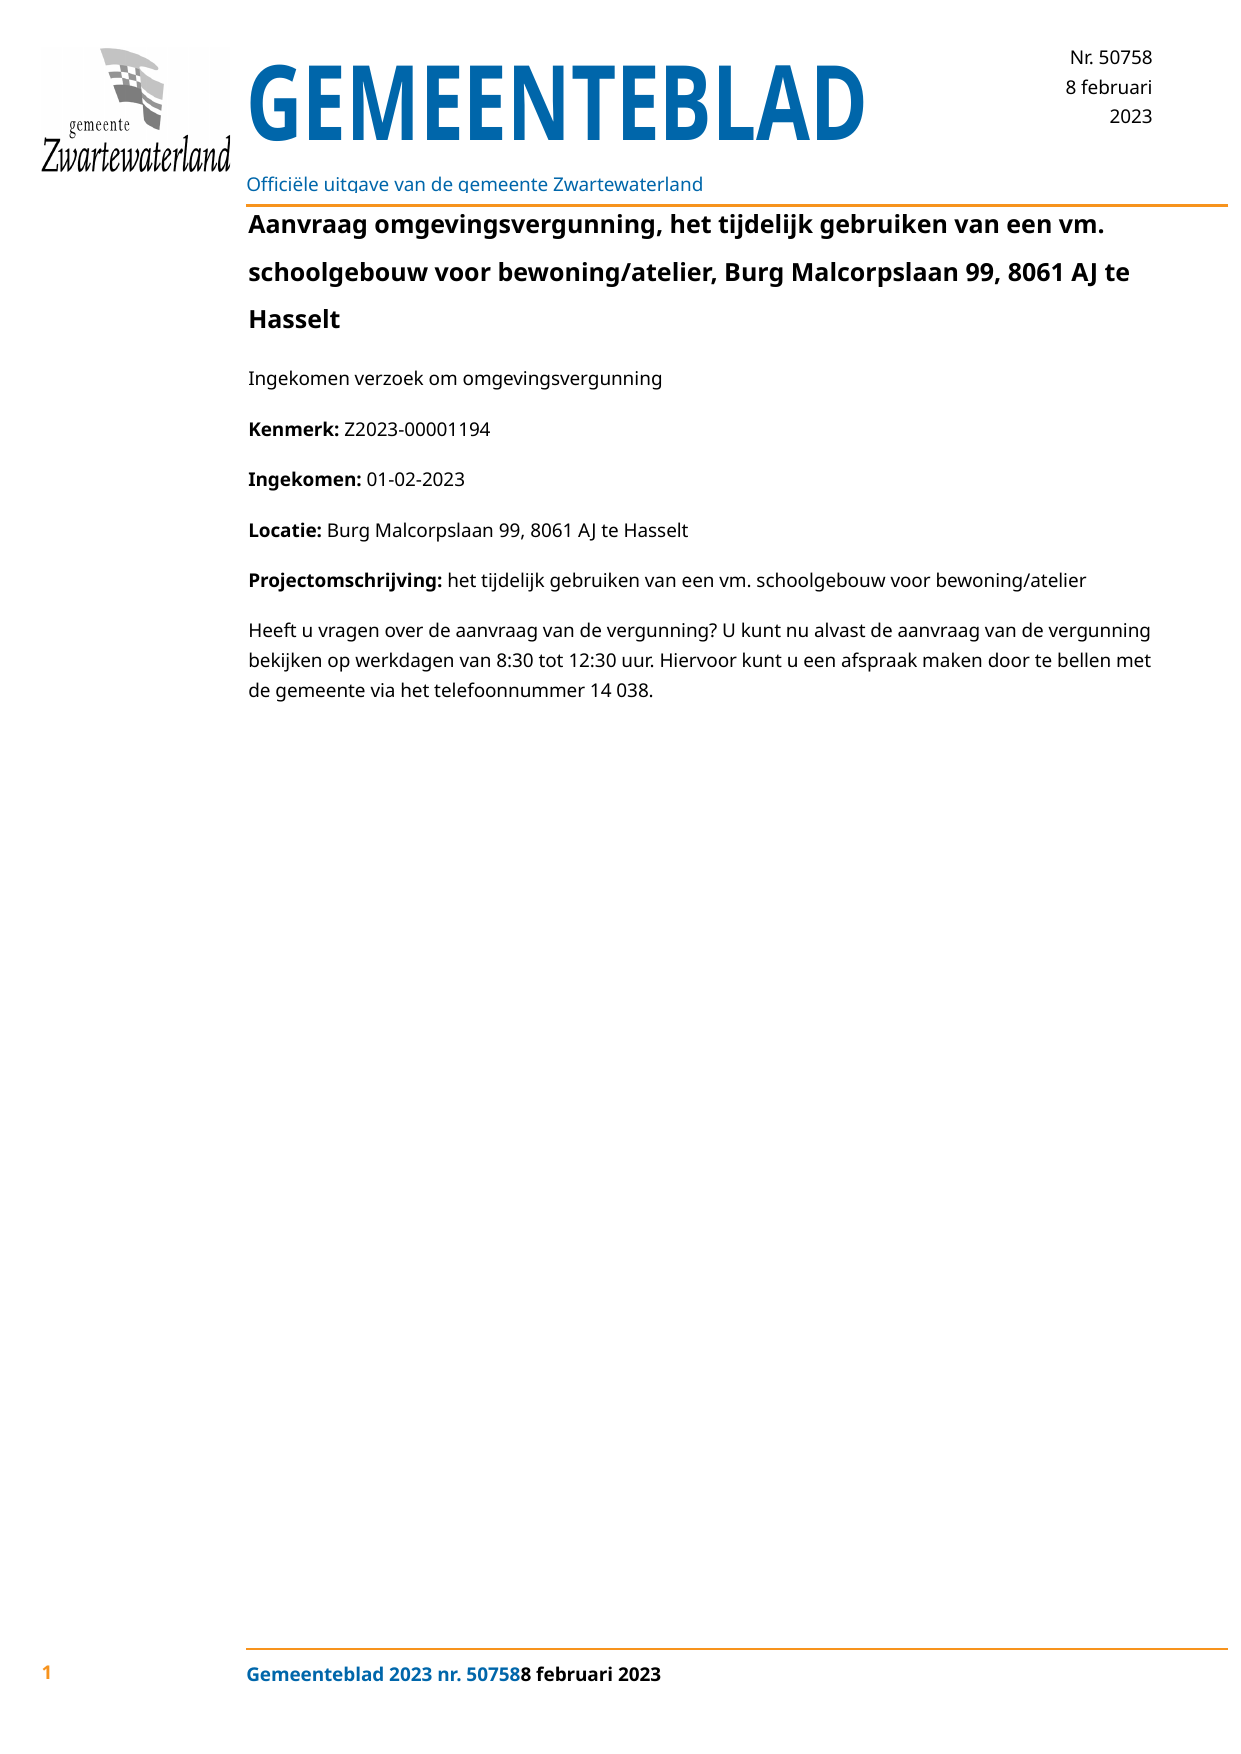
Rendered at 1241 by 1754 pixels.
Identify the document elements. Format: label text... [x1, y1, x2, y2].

text Projectomschrijving: het tijdelijk gebruiken van een vm. schoolgebouw voor bewoning/atelier [248, 567, 1152, 593]
text Ingekomen verzoek om omgevingsvergunning [248, 366, 1152, 391]
text Locatie: Burg Malcorpslaan 99, 8061 AJ te Hasselt [248, 517, 1152, 542]
text Kenmerk: Z2023-00001194 [248, 416, 1152, 442]
text Aanvraag omgevingsvergunning, het tijdelijk gebruiken van een vm. schoolgebouw voor bewoning/atelier, Burg Malcorpslaan 99, 8061 AJ te Hasselt [248, 207, 1152, 336]
picture [41, 47, 231, 172]
text Heeft u vragen over de aanvraag van de vergunning? U kunt nu alvast de aanvraag van de vergunning bekijken op werkdagen van 8:30 tot 12:30 uur. Hiervoor kunt u een afspraak maken door te bellen met de gemeente via het telefoonnummer 14 038. [248, 618, 1152, 702]
text Ingekomen: 01-02-2023 [248, 466, 1152, 492]
